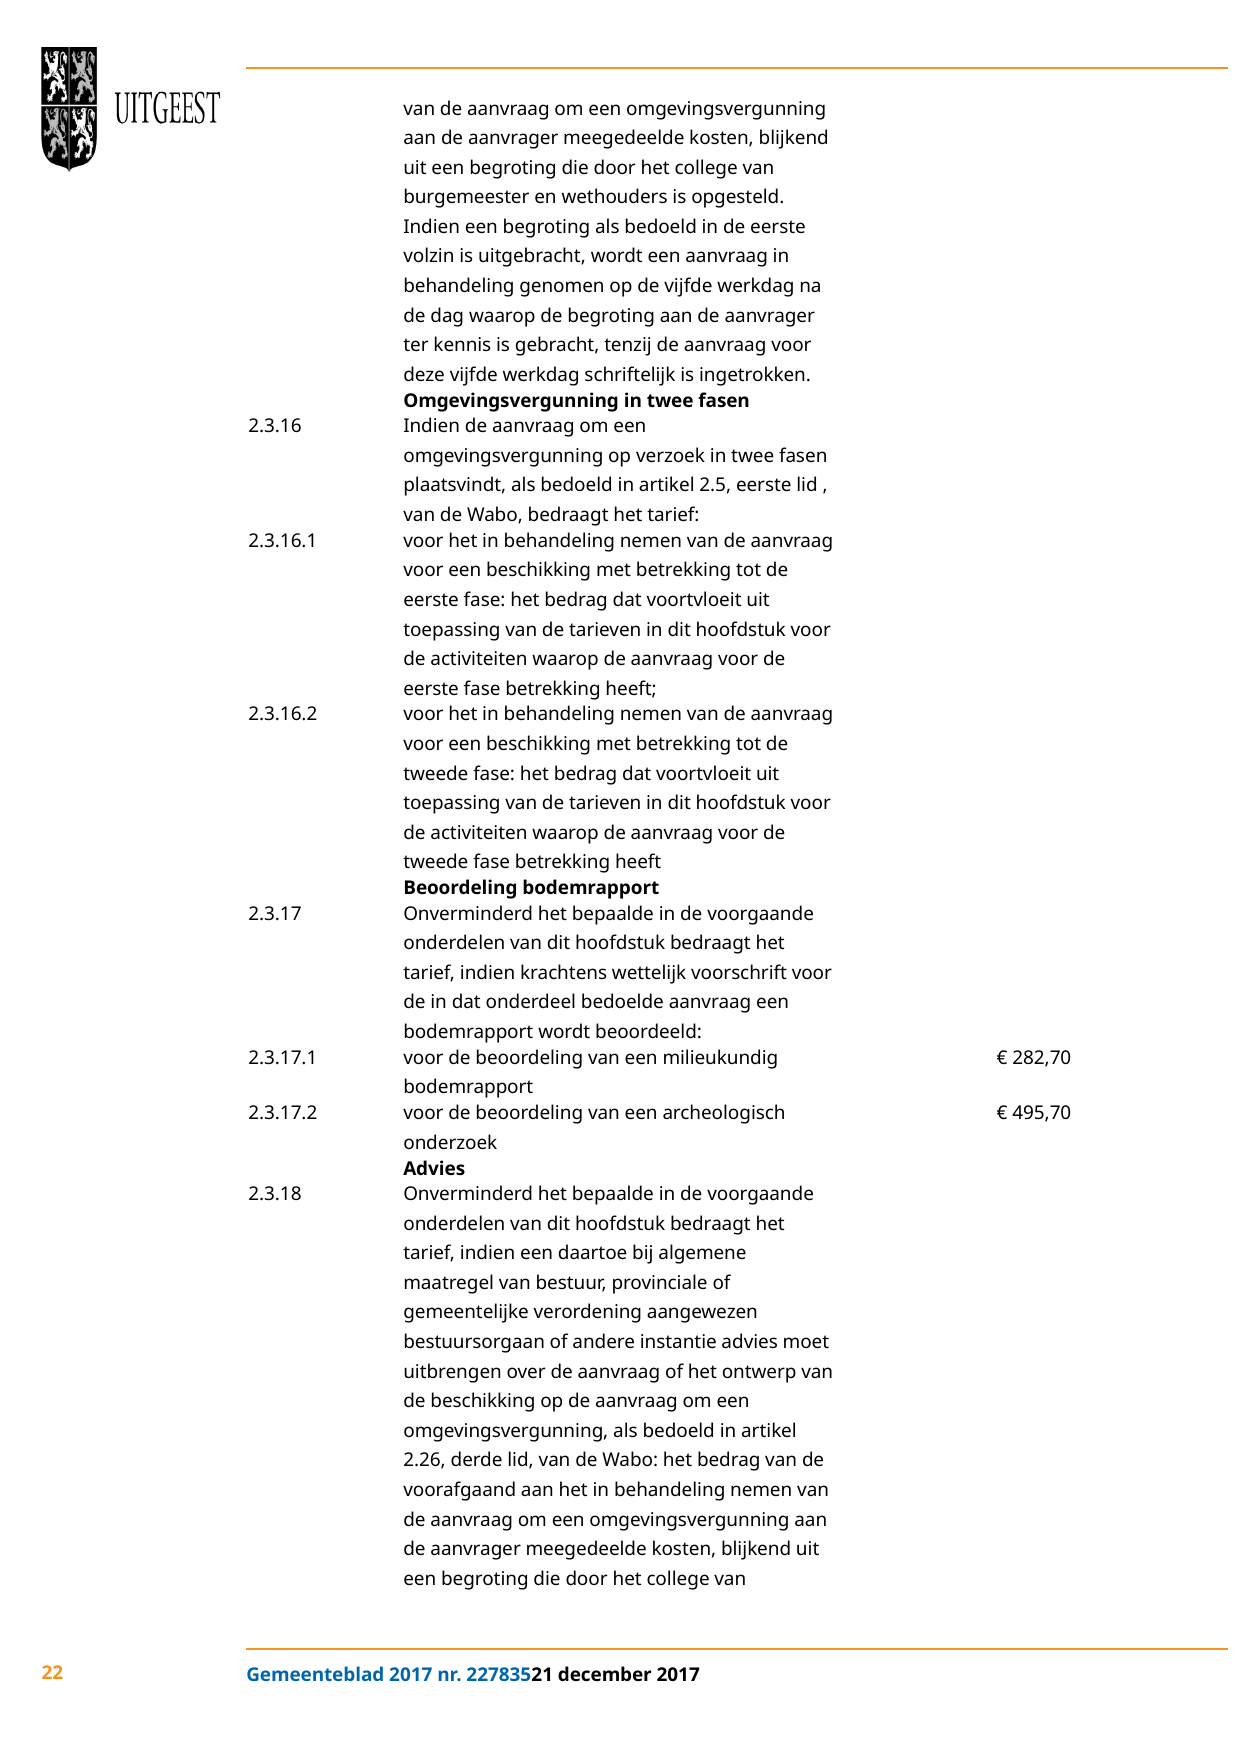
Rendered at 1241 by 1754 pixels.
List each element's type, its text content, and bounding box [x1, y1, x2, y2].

table_cell [841, 1099, 996, 1155]
table_cell 2.3.18 [248, 1180, 403, 1591]
table_cell 2.3.16 [248, 413, 403, 527]
table_cell [841, 387, 996, 412]
table_cell voor het in behandeling nemen van de aanvraag voor een beschikking met betrekking tot de eerste fase: het bedrag dat voortvloeit uit toepassing van de tarieven in dit hoofdstuk voor de activiteiten waarop de aanvraag voor de eerste fase betrekking heeft; [403, 527, 841, 701]
table_cell 2.3.17.2 [248, 1099, 403, 1155]
table_cell [841, 1155, 996, 1180]
table_cell [996, 413, 1152, 527]
picture [41, 47, 231, 172]
table_cell [248, 874, 403, 900]
table_cell € 282,70 [996, 1044, 1152, 1099]
table_cell 2.3.16.1 [248, 527, 403, 701]
table_cell Onverminderd het bepaalde in de voorgaande onderdelen van dit hoofdstuk bedraagt het tarief, indien een daartoe bij algemene maatregel van bestuur, provinciale of gemeentelijke verordening aangewezen bestuursorgaan of andere instantie advies moet uitbrengen over de aanvraag of het ontwerp van de beschikking op de aanvraag om een omgevingsvergunning, als bedoeld in artikel 2.26, derde lid, van de Wabo: het bedrag van de voorafgaand aan het in behandeling nemen van de aanvraag om een omgevingsvergunning aan de aanvrager meegedeelde kosten, blijkend uit een begroting die door het college van [403, 1180, 841, 1591]
table_cell [841, 1180, 996, 1591]
table_cell [248, 1155, 403, 1180]
table_cell € 495,70 [996, 1099, 1152, 1155]
table_cell 2.3.17 [248, 900, 403, 1044]
table_cell [996, 387, 1152, 412]
table_cell Omgevingsvergunning in twee fasen [403, 387, 841, 412]
table_cell [841, 1044, 996, 1099]
table_cell [996, 1155, 1152, 1180]
table_cell [996, 874, 1152, 900]
table_cell Indien de aanvraag om een omgevingsvergunning op verzoek in twee fasen plaatsvindt, als bedoeld in artikel 2.5, eerste lid , van de Wabo, bedraagt het tarief: [403, 413, 841, 527]
table_cell Beoordeling bodemrapport [403, 874, 841, 900]
table_cell [841, 900, 996, 1044]
table_cell van de aanvraag om een omgevingsvergunning aan de aanvrager meegedeelde kosten, blijkend uit een begroting die door het college van burgemeester en wethouders is opgesteld. Indien een begroting als bedoeld in de eerste volzin is uitgebracht, wordt een aanvraag in behandeling genomen op de vijfde werkdag na de dag waarop de begroting aan de aanvrager ter kennis is gebracht, tenzij de aanvraag voor deze vijfde werkdag schriftelijk is ingetrokken. [403, 95, 841, 387]
table_cell 2.3.17.1 [248, 1044, 403, 1099]
table_cell voor het in behandeling nemen van de aanvraag voor een beschikking met betrekking tot de tweede fase: het bedrag dat voortvloeit uit toepassing van de tarieven in dit hoofdstuk voor de activiteiten waarop de aanvraag voor de tweede fase betrekking heeft [403, 701, 841, 874]
table_cell 2.3.16.2 [248, 701, 403, 874]
table_cell Onverminderd het bepaalde in de voorgaande onderdelen van dit hoofdstuk bedraagt het tarief, indien krachtens wettelijk voorschrift voor de in dat onderdeel bedoelde aanvraag een bodemrapport wordt beoordeeld: [403, 900, 841, 1044]
table_cell [996, 95, 1152, 387]
table_cell [248, 387, 403, 412]
table_cell Advies [403, 1155, 841, 1180]
table_cell [996, 1180, 1152, 1591]
table_cell [841, 527, 996, 701]
table_cell voor de beoordeling van een archeologisch onderzoek [403, 1099, 841, 1155]
table_cell [248, 95, 403, 387]
table_cell [996, 900, 1152, 1044]
table_cell [996, 527, 1152, 701]
table_cell [841, 701, 996, 874]
table_cell [841, 874, 996, 900]
table_cell [841, 413, 996, 527]
table_cell voor de beoordeling van een milieukundig bodemrapport [403, 1044, 841, 1099]
table_cell [996, 701, 1152, 874]
table_cell [841, 95, 996, 387]
